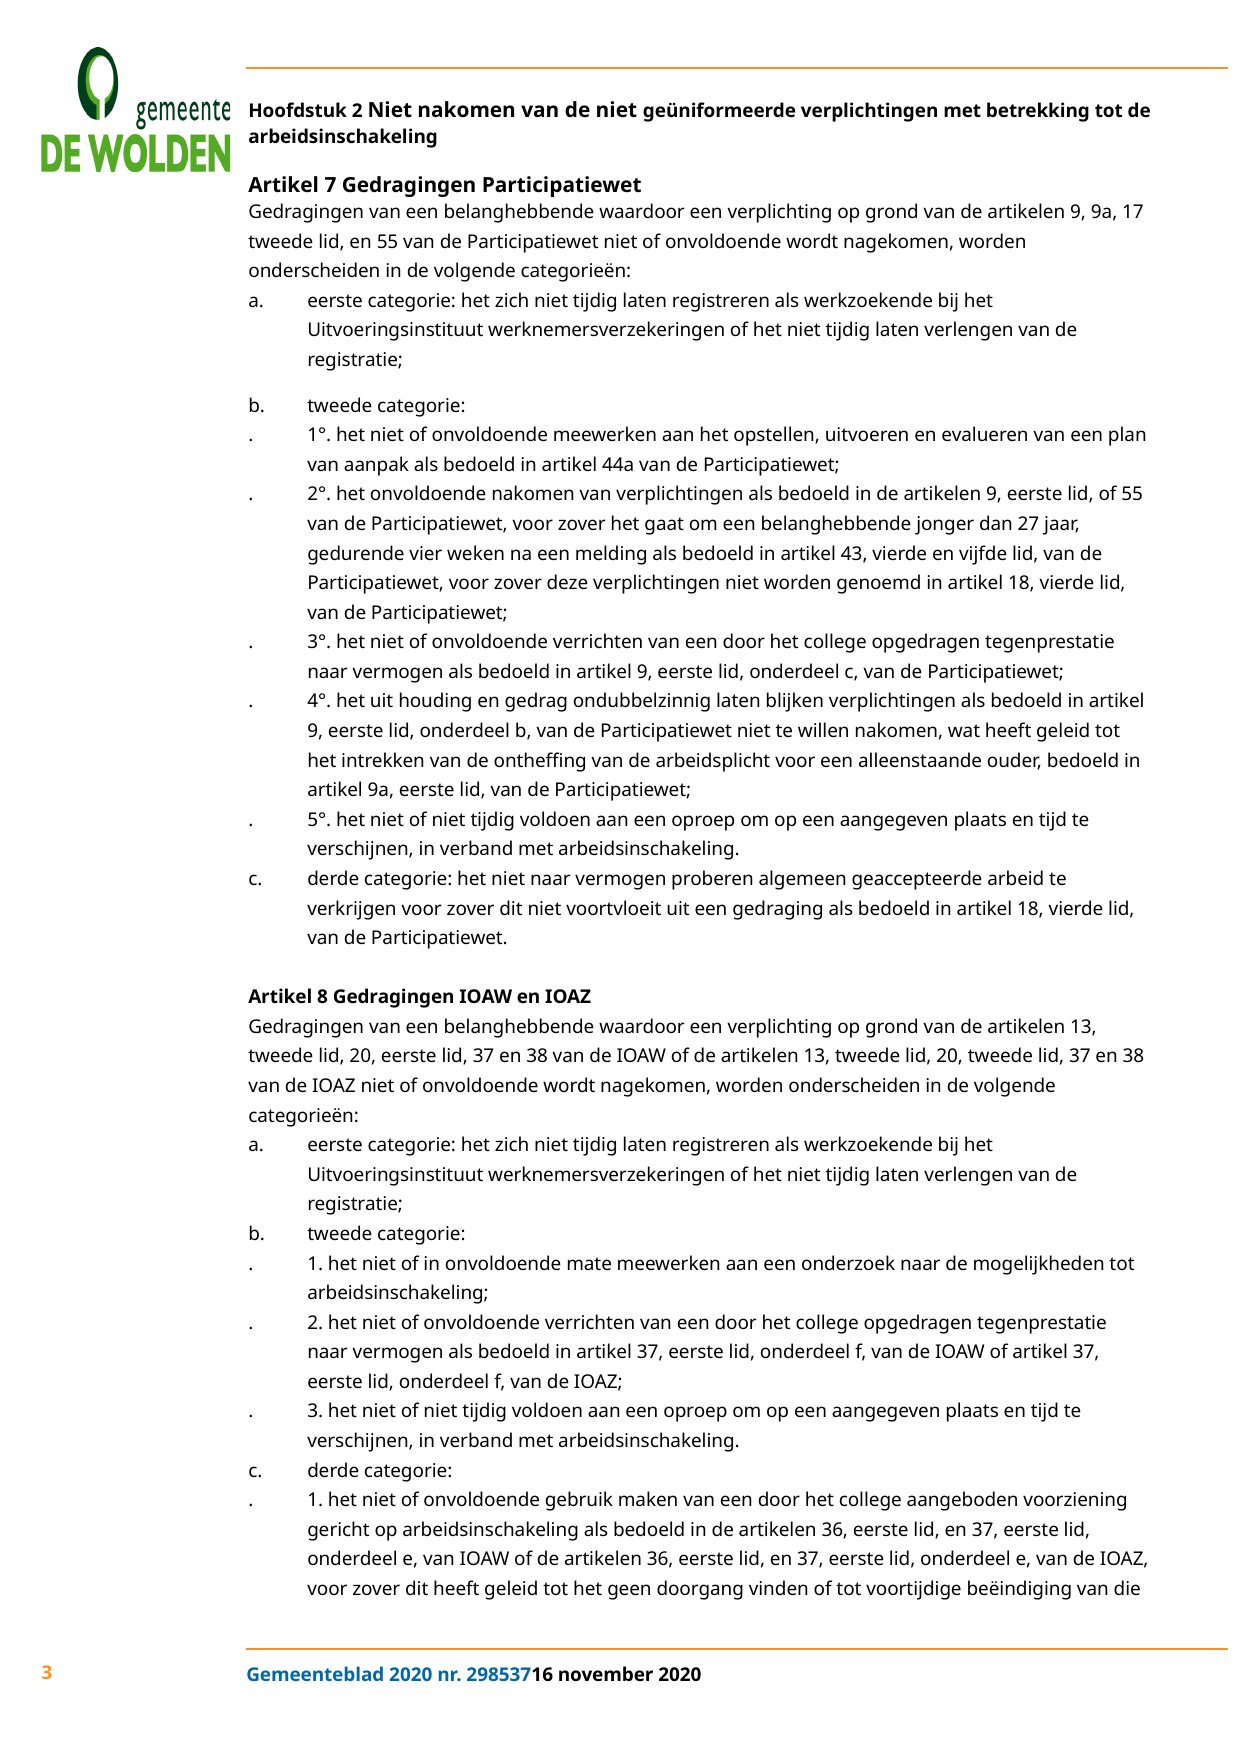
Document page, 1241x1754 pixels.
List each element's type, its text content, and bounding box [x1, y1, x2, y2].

list 4°. het uit houding en gedrag ondubbelzinnig laten blijken verplichtingen als bedoeld in artikel 9, eerste lid, onderdeel b, van de Participatiewet niet te willen nakomen, wat heeft geleid tot het intrekken van de ontheffing van de arbeidsplicht voor een alleenstaande ouder, bedoeld in artikel 9a, eerste lid, van de Participatiewet; [248, 688, 1152, 802]
list derde categorie: het niet naar vermogen proberen algemeen geaccepteerde arbeid te verkrijgen voor zover dit niet voortvloeit uit een gedraging als bedoeld in artikel 18, vierde lid, van de Participatiewet. [248, 865, 1152, 950]
list 5°. het niet of niet tijdig voldoen aan een oproep om op een aangegeven plaats en tijd te verschijnen, in verband met arbeidsinschakeling. [248, 806, 1152, 861]
text Hoofdstuk 2 Niet nakomen van de niet geüniformeerde verplichtingen met betrekking tot de arbeidsinschakeling [248, 95, 1152, 149]
picture [41, 47, 231, 172]
list 1°. het niet of onvoldoende meewerken aan het opstellen, uitvoeren en evalueren van een plan van aanpak als bedoeld in artikel 44a van de Participatiewet; [248, 421, 1152, 477]
text Gedragingen van een belanghebbende waardoor een verplichting op grond van de artikelen 9, 9a, 17 tweede lid, en 55 van de Participatiewet niet of onvoldoende wordt nagekomen, worden onderscheiden in de volgende categorieën: [248, 198, 1152, 283]
list 1. het niet of in onvoldoende mate meewerken aan een onderzoek naar de mogelijkheden tot arbeidsinschakeling; [248, 1250, 1152, 1305]
list tweede categorie: [248, 1220, 1152, 1246]
list 2. het niet of onvoldoende verrichten van een door het college opgedragen tegenprestatie naar vermogen als bedoeld in artikel 37, eerste lid, onderdeel f, van de IOAW of artikel 37, eerste lid, onderdeel f, van de IOAZ; [248, 1309, 1152, 1394]
list tweede categorie: [248, 392, 1152, 417]
list eerste categorie: het zich niet tijdig laten registreren als werkzoekende bij het Uitvoeringsinstituut werknemersverzekeringen of het niet tijdig laten verlengen van de registratie; [248, 1131, 1152, 1216]
list derde categorie: [248, 1457, 1152, 1482]
text Gedragingen van een belanghebbende waardoor een verplichting op grond van de artikelen 13, tweede lid, 20, eerste lid, 37 en 38 van de IOAW of de artikelen 13, tweede lid, 20, tweede lid, 37 en 38 van de IOAZ niet of onvoldoende wordt nagekomen, worden onderscheiden in de volgende categorieën: [248, 1013, 1152, 1127]
text Artikel 7 Gedragingen Participatiewet [248, 170, 1152, 198]
list 3. het niet of niet tijdig voldoen aan een oproep om op een aangegeven plaats en tijd te verschijnen, in verband met arbeidsinschakeling. [248, 1398, 1152, 1453]
list eerste categorie: het zich niet tijdig laten registreren als werkzoekende bij het Uitvoeringsinstituut werknemersverzekeringen of het niet tijdig laten verlengen van de registratie; [248, 287, 1152, 372]
list 3°. het niet of onvoldoende verrichten van een door het college opgedragen tegenprestatie naar vermogen als bedoeld in artikel 9, eerste lid, onderdeel c, van de Participatiewet; [248, 628, 1152, 684]
list 2°. het onvoldoende nakomen van verplichtingen als bedoeld in de artikelen 9, eerste lid, of 55 van de Participatiewet, voor zover het gaat om een belanghebbende jonger dan 27 jaar, gedurende vier weken na een melding als bedoeld in artikel 43, vierde en vijfde lid, van de Participatiewet, voor zover deze verplichtingen niet worden genoemd in artikel 18, vierde lid, van de Participatiewet; [248, 481, 1152, 624]
text Artikel 8 Gedragingen IOAW en IOAZ [248, 983, 1152, 1009]
list 1. het niet of onvoldoende gebruik maken van een door het college aangeboden voorziening gericht op arbeidsinschakeling als bedoeld in de artikelen 36, eerste lid, en 37, eerste lid, onderdeel e, van IOAW of de artikelen 36, eerste lid, en 37, eerste lid, onderdeel e, van de IOAZ, voor zover dit heeft geleid tot het geen doorgang vinden of tot voortijdige beëindiging van die [248, 1486, 1152, 1601]
